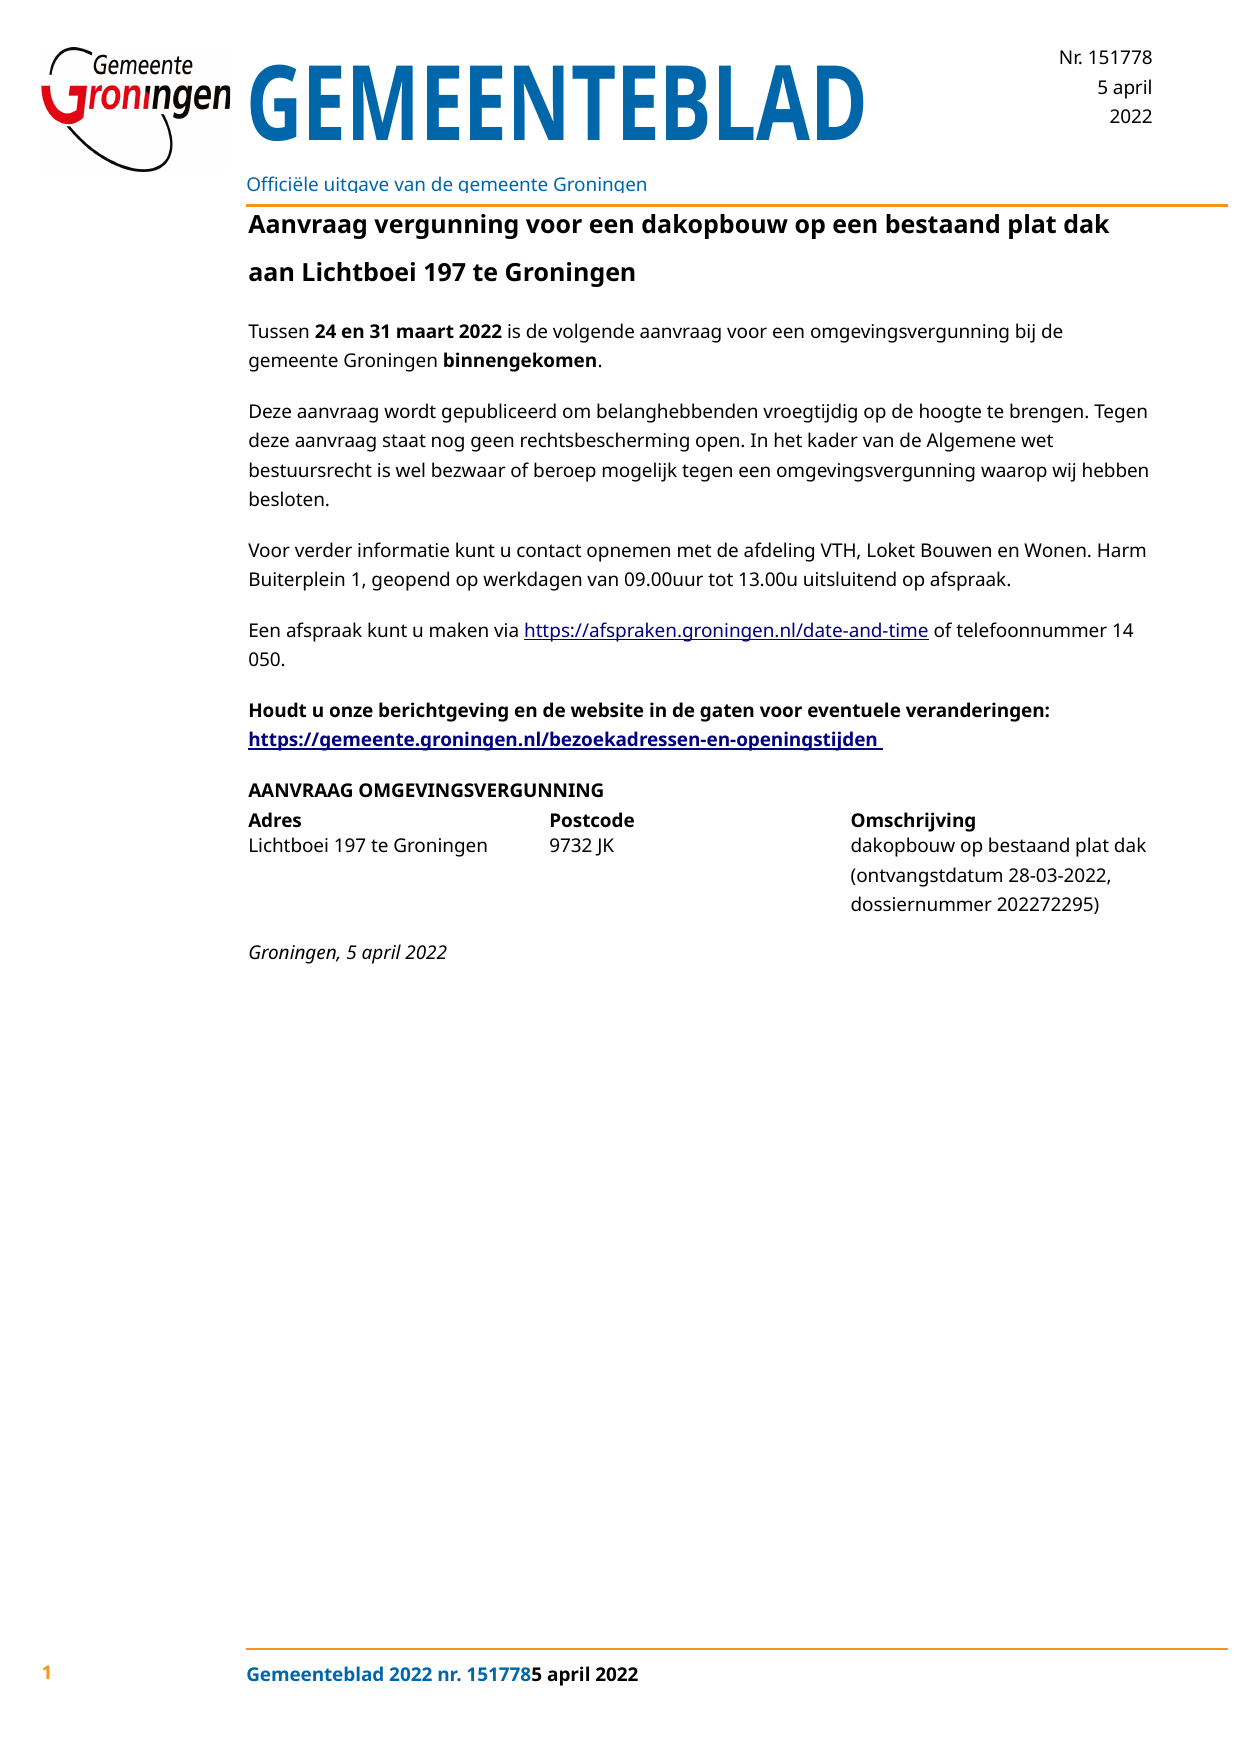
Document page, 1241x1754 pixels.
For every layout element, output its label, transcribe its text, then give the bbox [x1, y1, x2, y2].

table_header Omschrijving [850, 807, 1152, 832]
table_header Adres [248, 807, 549, 832]
table_cell Lichtboei 197 te Groningen [248, 833, 549, 917]
table_cell 9732 JK [549, 833, 850, 917]
text Voor verder informatie kunt u contact opnemen met de afdeling VTH, Loket Bouwen en Wonen. Harm Buiterplein 1, geopend op werkdagen van 09.00uur tot 13.00u uitsluitend op afspraak. [248, 537, 1152, 592]
text Aanvraag vergunning voor een dakopbouw op een bestaand plat dak aan Lichtboei 197 te Groningen [248, 207, 1152, 288]
text Een afspraak kunt u maken via https://afspraken.groningen.nl/date-and-time of telefoonnummer 14 050. [248, 617, 1152, 672]
text AANVRAAG OMGEVINGSVERGUNNING [248, 777, 1152, 803]
picture [41, 47, 231, 172]
table_cell dakopbouw op bestaand plat dak (ontvangstdatum 28-03-2022, dossiernummer 202272295) [850, 833, 1152, 917]
text Deze aanvraag wordt gepubliceerd om belanghebbenden vroegtijdig op de hoogte te brengen. Tegen deze aanvraag staat nog geen rechtsbescherming open. In het kader van de Algemene wet bestuursrecht is wel bezwaar of beroep mogelijk tegen een omgevingsvergunning waarop wij hebben besloten. [248, 398, 1152, 512]
text Houdt u onze berichtgeving en de website in de gaten voor eventuele veranderingen: https://gemeente.groningen.nl/bezoekadressen-en-openingstijden [248, 697, 1152, 752]
table_header Postcode [549, 807, 850, 832]
text Tussen 24 en 31 maart 2022 is de volgende aanvraag voor een omgevingsvergunning bij de gemeente Groningen binnengekomen. [248, 318, 1152, 373]
text Groningen, 5 april 2022 [248, 939, 1152, 964]
